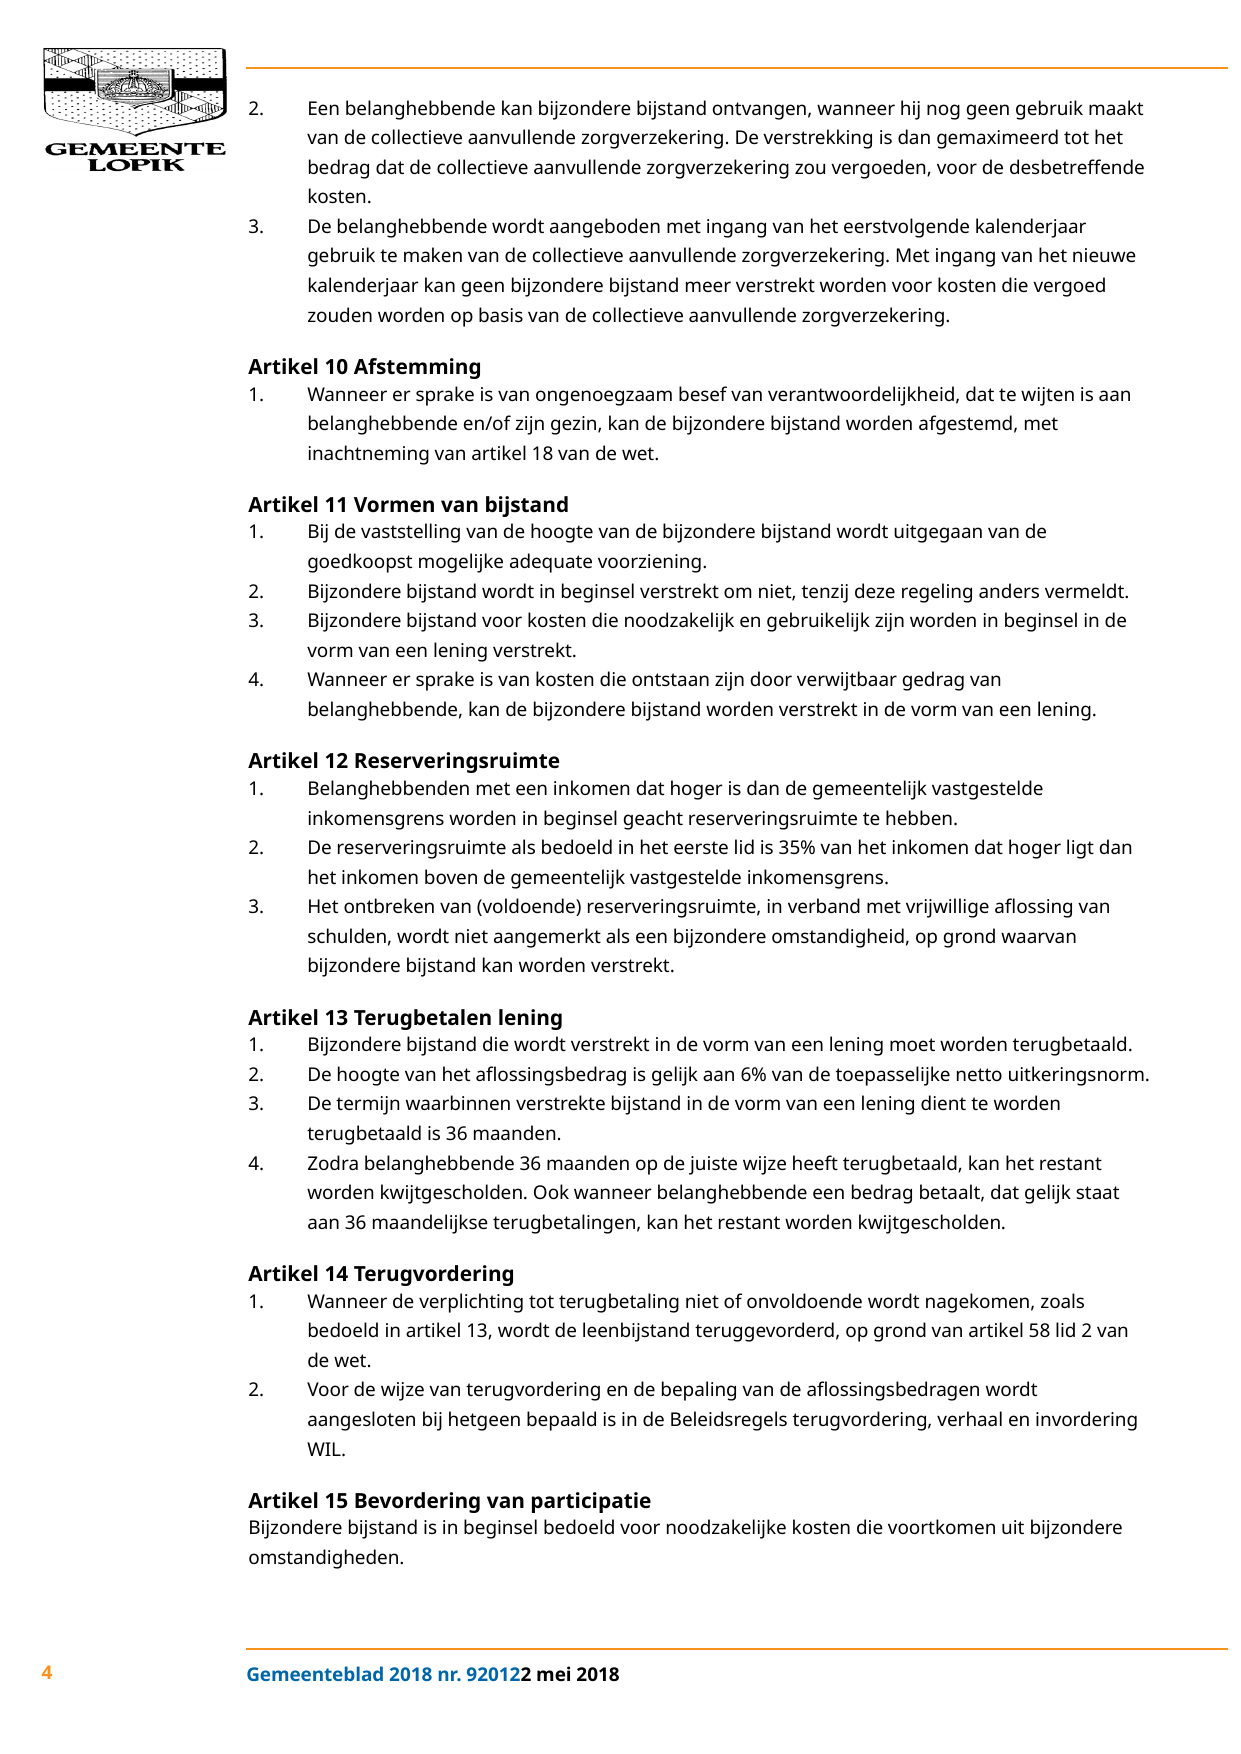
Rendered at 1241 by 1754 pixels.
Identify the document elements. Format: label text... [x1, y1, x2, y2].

list De reserveringsruimte als bedoeld in het eerste lid is 35% van het inkomen dat hoger ligt dan het inkomen boven de gemeentelijk vastgestelde inkomensgrens. [248, 834, 1152, 889]
text Artikel 10 Afstemming [248, 352, 1152, 381]
list De belanghebbende wordt aangeboden met ingang van het eerstvolgende kalenderjaar gebruik te maken van de collectieve aanvullende zorgverzekering. Met ingang van het nieuwe kalenderjaar kan geen bijzondere bijstand meer verstrekt worden voor kosten die vergoed zouden worden op basis van de collectieve aanvullende zorgverzekering. [248, 213, 1152, 328]
list Zodra belanghebbende 36 maanden op de juiste wijze heeft terugbetaald, kan het restant worden kwijtgescholden. Ook wanneer belanghebbende een bedrag betaalt, dat gelijk staat aan 36 maandelijkse terugbetalingen, kan het restant worden kwijtgescholden. [248, 1150, 1152, 1235]
list Bijzondere bijstand voor kosten die noodzakelijk en gebruikelijk zijn worden in beginsel in de vorm van een lening verstrekt. [248, 607, 1152, 663]
list Bij de vaststelling van de hoogte van de bijzondere bijstand wordt uitgegaan van de goedkoopst mogelijke adequate voorziening. [248, 519, 1152, 574]
list De termijn waarbinnen verstrekte bijstand in de vorm van een lening dient te worden terugbetaald is 36 maanden. [248, 1091, 1152, 1146]
text Artikel 14 Terugvordering [248, 1259, 1152, 1288]
list Belanghebbenden met een inkomen dat hoger is dan de gemeentelijk vastgestelde inkomensgrens worden in beginsel geacht reserveringsruimte te hebben. [248, 775, 1152, 830]
text Artikel 12 Reserveringsruimte [248, 747, 1152, 775]
list De hoogte van het aflossingsbedrag is gelijk aan 6% van de toepasselijke netto uitkeringsnorm. [248, 1061, 1152, 1087]
text Artikel 13 Terugbetalen lening [248, 1003, 1152, 1031]
list Wanneer er sprake is van kosten die ontstaan zijn door verwijtbaar gedrag van belanghebbende, kan de bijzondere bijstand worden verstrekt in de vorm van een lening. [248, 667, 1152, 722]
text Artikel 15 Bevordering van participatie [248, 1486, 1152, 1514]
list Wanneer er sprake is van ongenoegzaam besef van verantwoordelijkheid, dat te wijten is aan belanghebbende en/of zijn gezin, kan de bijzondere bijstand worden afgestemd, met inachtneming van artikel 18 van de wet. [248, 381, 1152, 466]
list Het ontbreken van (voldoende) reserveringsruimte, in verband met vrijwillige aflossing van schulden, wordt niet aangemerkt als een bijzondere omstandigheid, op grond waarvan bijzondere bijstand kan worden verstrekt. [248, 893, 1152, 978]
list Voor de wijze van terugvordering en de bepaling van de aflossingsbedragen wordt aangesloten bij hetgeen bepaald is in de Beleidsregels terugvordering, verhaal en invordering WIL. [248, 1377, 1152, 1461]
text Artikel 11 Vormen van bijstand [248, 490, 1152, 519]
list Bijzondere bijstand die wordt verstrekt in de vorm van een lening moet worden terugbetaald. [248, 1031, 1152, 1057]
text Bijzondere bijstand is in beginsel bedoeld voor noodzakelijke kosten die voortkomen uit bijzondere omstandigheden. [248, 1514, 1152, 1570]
list Bijzondere bijstand wordt in beginsel verstrekt om niet, tenzij deze regeling anders vermeldt. [248, 578, 1152, 604]
picture [41, 47, 231, 172]
list Wanneer de verplichting tot terugbetaling niet of onvoldoende wordt nagekomen, zoals bedoeld in artikel 13, wordt de leenbijstand teruggevorderd, op grond van artikel 58 lid 2 van de wet. [248, 1288, 1152, 1373]
list Een belanghebbende kan bijzondere bijstand ontvangen, wanneer hij nog geen gebruik maakt van de collectieve aanvullende zorgverzekering. De verstrekking is dan gemaximeerd tot het bedrag dat de collectieve aanvullende zorgverzekering zou vergoeden, voor de desbetreffende kosten. [248, 95, 1152, 209]
